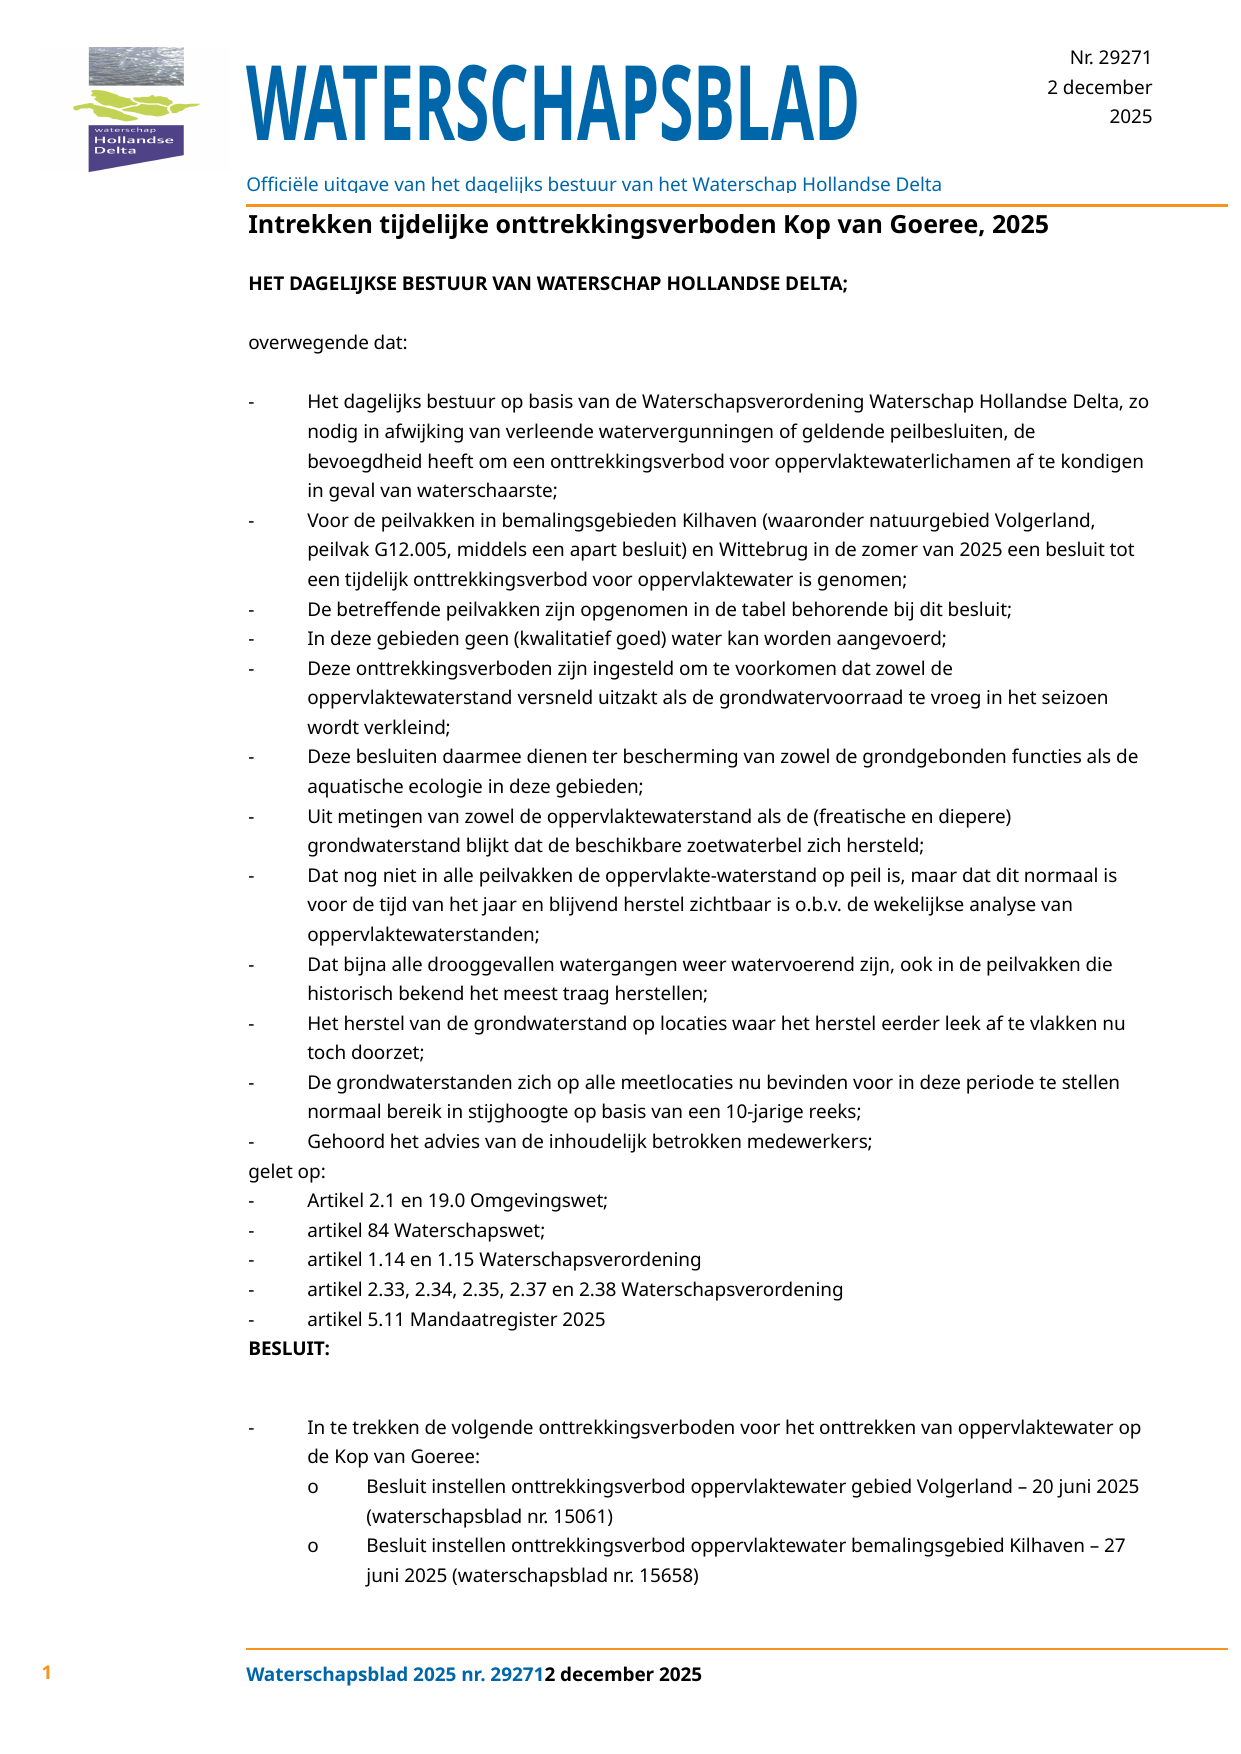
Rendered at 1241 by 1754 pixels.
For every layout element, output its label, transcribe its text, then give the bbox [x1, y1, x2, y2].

list Het herstel van de grondwaterstand op locaties waar het herstel eerder leek af te vlakken nu toch doorzet; [248, 1010, 1152, 1065]
list De grondwaterstanden zich op alle meetlocaties nu bevinden voor in deze periode te stellen normaal bereik in stijghoogte op basis van een 10-jarige reeks; [248, 1069, 1152, 1124]
list In te trekken de volgende onttrekkingsverboden voor het onttrekken van oppervlaktewater op de Kop van Goeree: [248, 1414, 1152, 1469]
list artikel 5.11 Mandaatregister 2025 [248, 1306, 1152, 1331]
list Dat nog niet in alle peilvakken de oppervlakte-waterstand op peil is, maar dat dit normaal is voor de tijd van het jaar en blijvend herstel zichtbaar is o.b.v. de wekelijkse analyse van oppervlaktewaterstanden; [248, 862, 1152, 947]
text Intrekken tijdelijke onttrekkingsverboden Kop van Goeree, 2025 [248, 207, 1152, 241]
list Besluit instellen onttrekkingsverbod oppervlaktewater bemalingsgebied Kilhaven – 27 juni 2025 (waterschapsblad nr. 15658) [307, 1532, 1152, 1588]
list Deze besluiten daarmee dienen ter bescherming van zowel de grondgebonden functies als de aquatische ecologie in deze gebieden; [248, 744, 1152, 799]
list In deze gebieden geen (kwalitatief goed) water kan worden aangevoerd; [248, 625, 1152, 651]
list artikel 84 Waterschapswet; [248, 1217, 1152, 1243]
list Deze onttrekkingsverboden zijn ingesteld om te voorkomen dat zowel de oppervlaktewaterstand versneld uitzakt als de grondwatervoorraad te vroeg in het seizoen wordt verkleind; [248, 655, 1152, 740]
list Uit metingen van zowel de oppervlaktewaterstand als de (freatische en diepere) grondwaterstand blijkt dat de beschikbare zoetwaterbel zich hersteld; [248, 803, 1152, 858]
text overwegende dat: [248, 329, 1152, 355]
list artikel 2.33, 2.34, 2.35, 2.37 en 2.38 Waterschapsverordening [248, 1276, 1152, 1302]
text HET DAGELIJKSE BESTUUR VAN WATERSCHAP HOLLANDSE DELTA; [248, 270, 1152, 296]
list artikel 1.14 en 1.15 Waterschapsverordening [248, 1247, 1152, 1272]
picture [41, 47, 231, 172]
list Artikel 2.1 en 19.0 Omgevingswet; [248, 1187, 1152, 1213]
list De betreffende peilvakken zijn opgenomen in de tabel behorende bij dit besluit; [248, 596, 1152, 621]
list Dat bijna alle drooggevallen watergangen weer watervoerend zijn, ook in de peilvakken die historisch bekend het meest traag herstellen; [248, 951, 1152, 1006]
list Het dagelijks bestuur op basis van de Waterschapsverordening Waterschap Hollandse Delta, zo nodig in afwijking van verleende watervergunningen of geldende peilbesluiten, de bevoegdheid heeft om een onttrekkingsverbod voor oppervlaktewaterlichamen af te kondigen in geval van waterschaarste; [248, 389, 1152, 503]
list Voor de peilvakken in bemalingsgebieden Kilhaven (waaronder natuurgebied Volgerland, peilvak G12.005, middels een apart besluit) en Wittebrug in de zomer van 2025 een besluit tot een tijdelijk onttrekkingsverbod voor oppervlaktewater is genomen; [248, 507, 1152, 592]
text BESLUIT: [248, 1335, 1152, 1361]
list Besluit instellen onttrekkingsverbod oppervlaktewater gebied Volgerland – 20 juni 2025 (waterschapsblad nr. 15061) [307, 1473, 1152, 1529]
list Gehoord het advies van de inhoudelijk betrokken medewerkers; [248, 1128, 1152, 1154]
text gelet op: [248, 1158, 1152, 1183]
